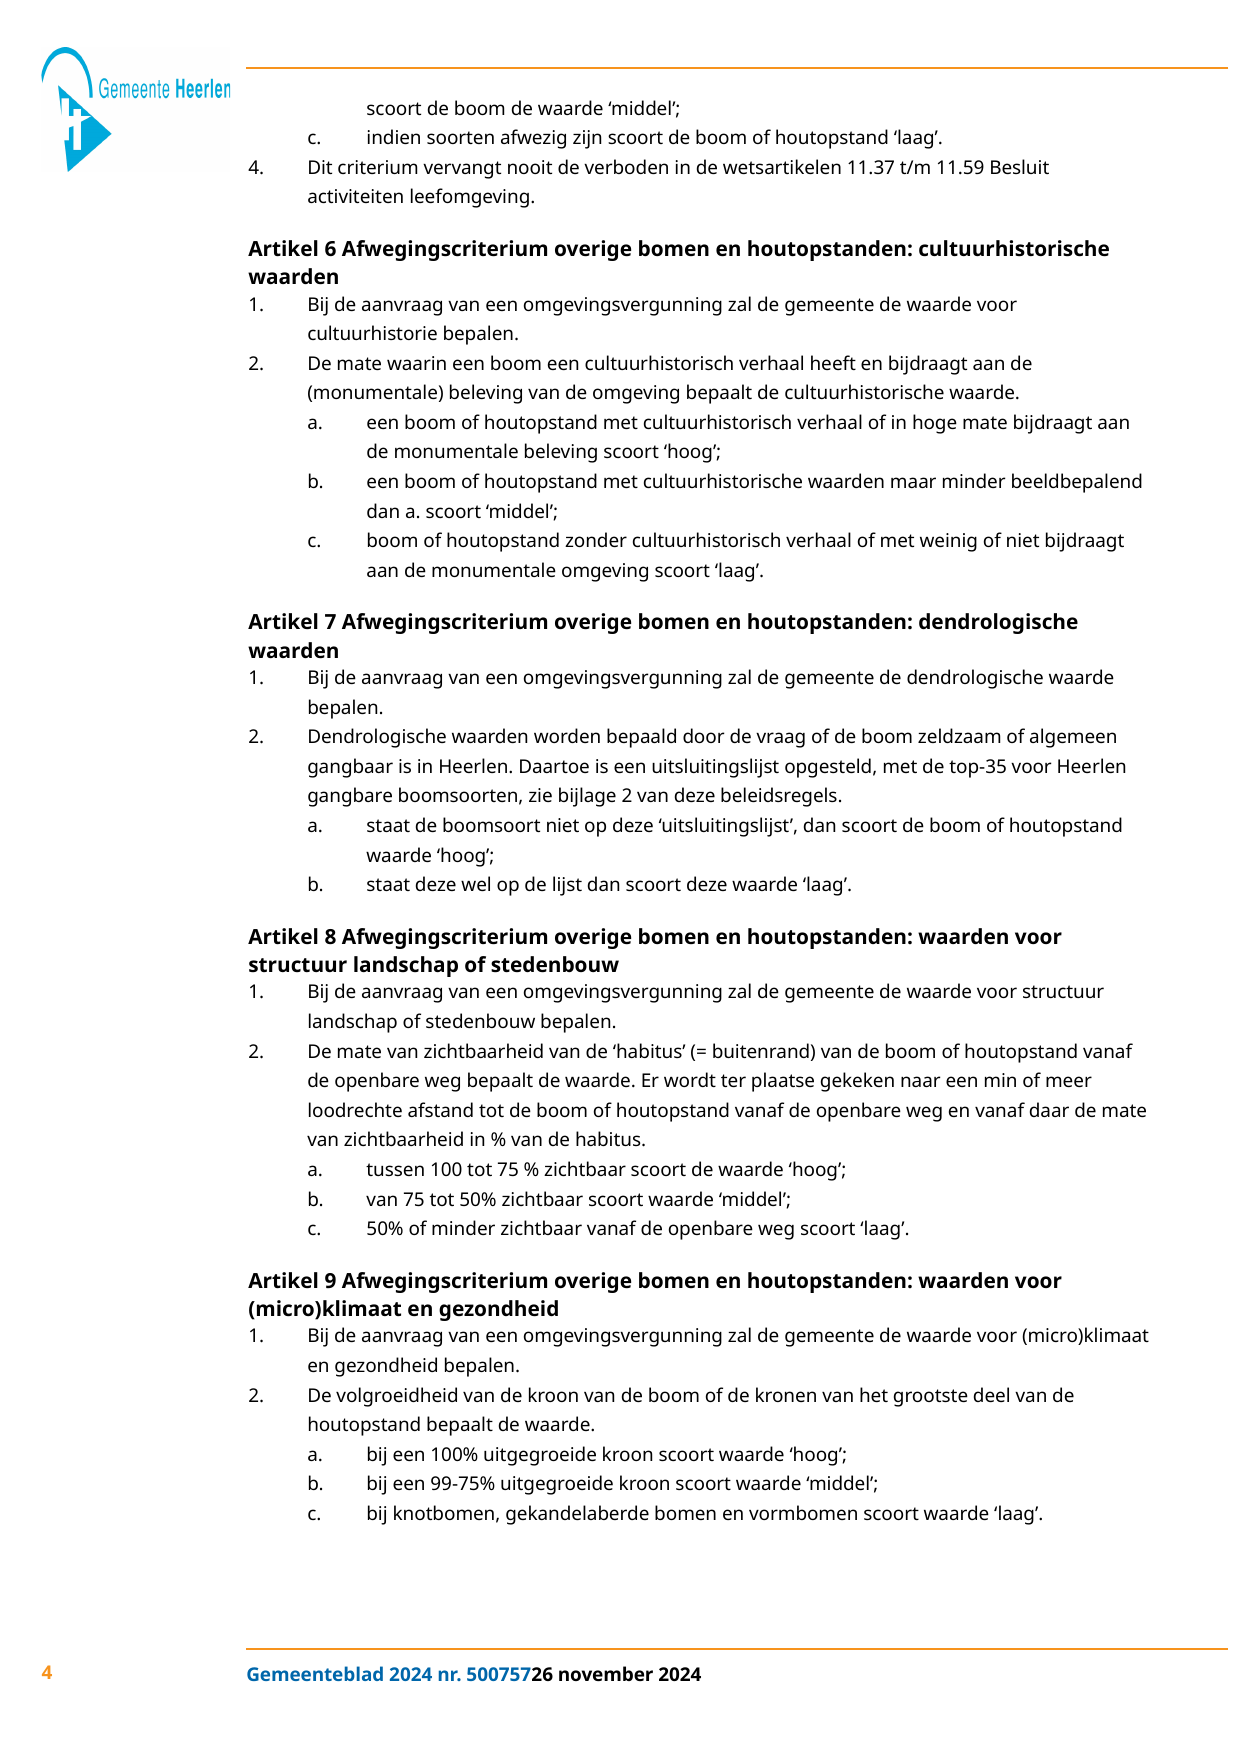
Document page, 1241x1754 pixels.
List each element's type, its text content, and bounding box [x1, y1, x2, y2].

list van 75 tot 50% zichtbaar scoort waarde ‘middel’; [307, 1186, 1152, 1212]
list scoort de boom de waarde ‘middel’; [307, 95, 1152, 121]
list staat de boomsoort niet op deze ‘uitsluitingslijst’, dan scoort de boom of houtopstand waarde ‘hoog’; [307, 812, 1152, 868]
list tussen 100 tot 75 % zichtbaar scoort de waarde ‘hoog’; [307, 1156, 1152, 1182]
list indien soorten afwezig zijn scoort de boom of houtopstand ‘laag’. [307, 124, 1152, 150]
list Dendrologische waarden worden bepaald door de vraag of de boom zeldzaam of algemeen gangbaar is in Heerlen. Daartoe is een uitsluitingslijst opgesteld, met de top-35 voor Heerlen gangbare boomsoorten, zie bijlage 2 van deze beleidsregels. [248, 723, 1152, 808]
list Dit criterium vervangt nooit de verboden in de wetsartikelen 11.37 t/m 11.59 Besluit activiteiten leefomgeving. [248, 154, 1152, 209]
text Artikel 8 Afwegingscriterium overige bomen en houtopstanden: waarden voor structuur landschap of stedenbouw [248, 922, 1152, 979]
list De mate waarin een boom een cultuurhistorisch verhaal heeft en bijdraagt aan de (monumentale) beleving van de omgeving bepaalt de cultuurhistorische waarde. [248, 350, 1152, 405]
text Artikel 9 Afwegingscriterium overige bomen en houtopstanden: waarden voor (micro)klimaat en gezondheid [248, 1266, 1152, 1323]
list bij knotbomen, gekandelaberde bomen en vormbomen scoort waarde ‘laag’. [307, 1500, 1152, 1526]
picture [41, 47, 59, 70]
picture [41, 47, 231, 172]
list De mate van zichtbaarheid van de ‘habitus’ (= buitenrand) van de boom of houtopstand vanaf de openbare weg bepaalt de waarde. Er wordt ter plaatse gekeken naar een min of meer loodrechte afstand tot de boom of houtopstand vanaf de openbare weg en vanaf daar de mate van zichtbaarheid in % van de habitus. [248, 1038, 1152, 1152]
text Artikel 7 Afwegingscriterium overige bomen en houtopstanden: dendrologische waarden [248, 607, 1152, 664]
list bij een 99-75% uitgegroeide kroon scoort waarde ‘middel’; [307, 1471, 1152, 1496]
list een boom of houtopstand met cultuurhistorische waarden maar minder beeldbepalend dan a. scoort ‘middel’; [307, 468, 1152, 524]
list bij een 100% uitgegroeide kroon scoort waarde ‘hoog’; [307, 1441, 1152, 1467]
list Bij de aanvraag van een omgevingsvergunning zal de gemeente de waarde voor cultuurhistorie bepalen. [248, 291, 1152, 346]
list een boom of houtopstand met cultuurhistorisch verhaal of in hoge mate bijdraagt aan de monumentale beleving scoort ‘hoog’; [307, 409, 1152, 464]
list Bij de aanvraag van een omgevingsvergunning zal de gemeente de waarde voor (micro)klimaat en gezondheid bepalen. [248, 1323, 1152, 1378]
list 50% of minder zichtbaar vanaf de openbare weg scoort ‘laag’. [307, 1215, 1152, 1241]
list Bij de aanvraag van een omgevingsvergunning zal de gemeente de waarde voor structuur landschap of stedenbouw bepalen. [248, 979, 1152, 1034]
text Artikel 6 Afwegingscriterium overige bomen en houtopstanden: cultuurhistorische waarden [248, 234, 1152, 291]
list Bij de aanvraag van een omgevingsvergunning zal de gemeente de dendrologische waarde bepalen. [248, 664, 1152, 720]
list De volgroeidheid van de kroon van de boom of de kronen van het grootste deel van de houtopstand bepaalt de waarde. [248, 1382, 1152, 1437]
list boom of houtopstand zonder cultuurhistorisch verhaal of met weinig of niet bijdraagt aan de monumentale omgeving scoort ‘laag’. [307, 527, 1152, 583]
list staat deze wel op de lijst dan scoort deze waarde ‘laag’. [307, 871, 1152, 897]
